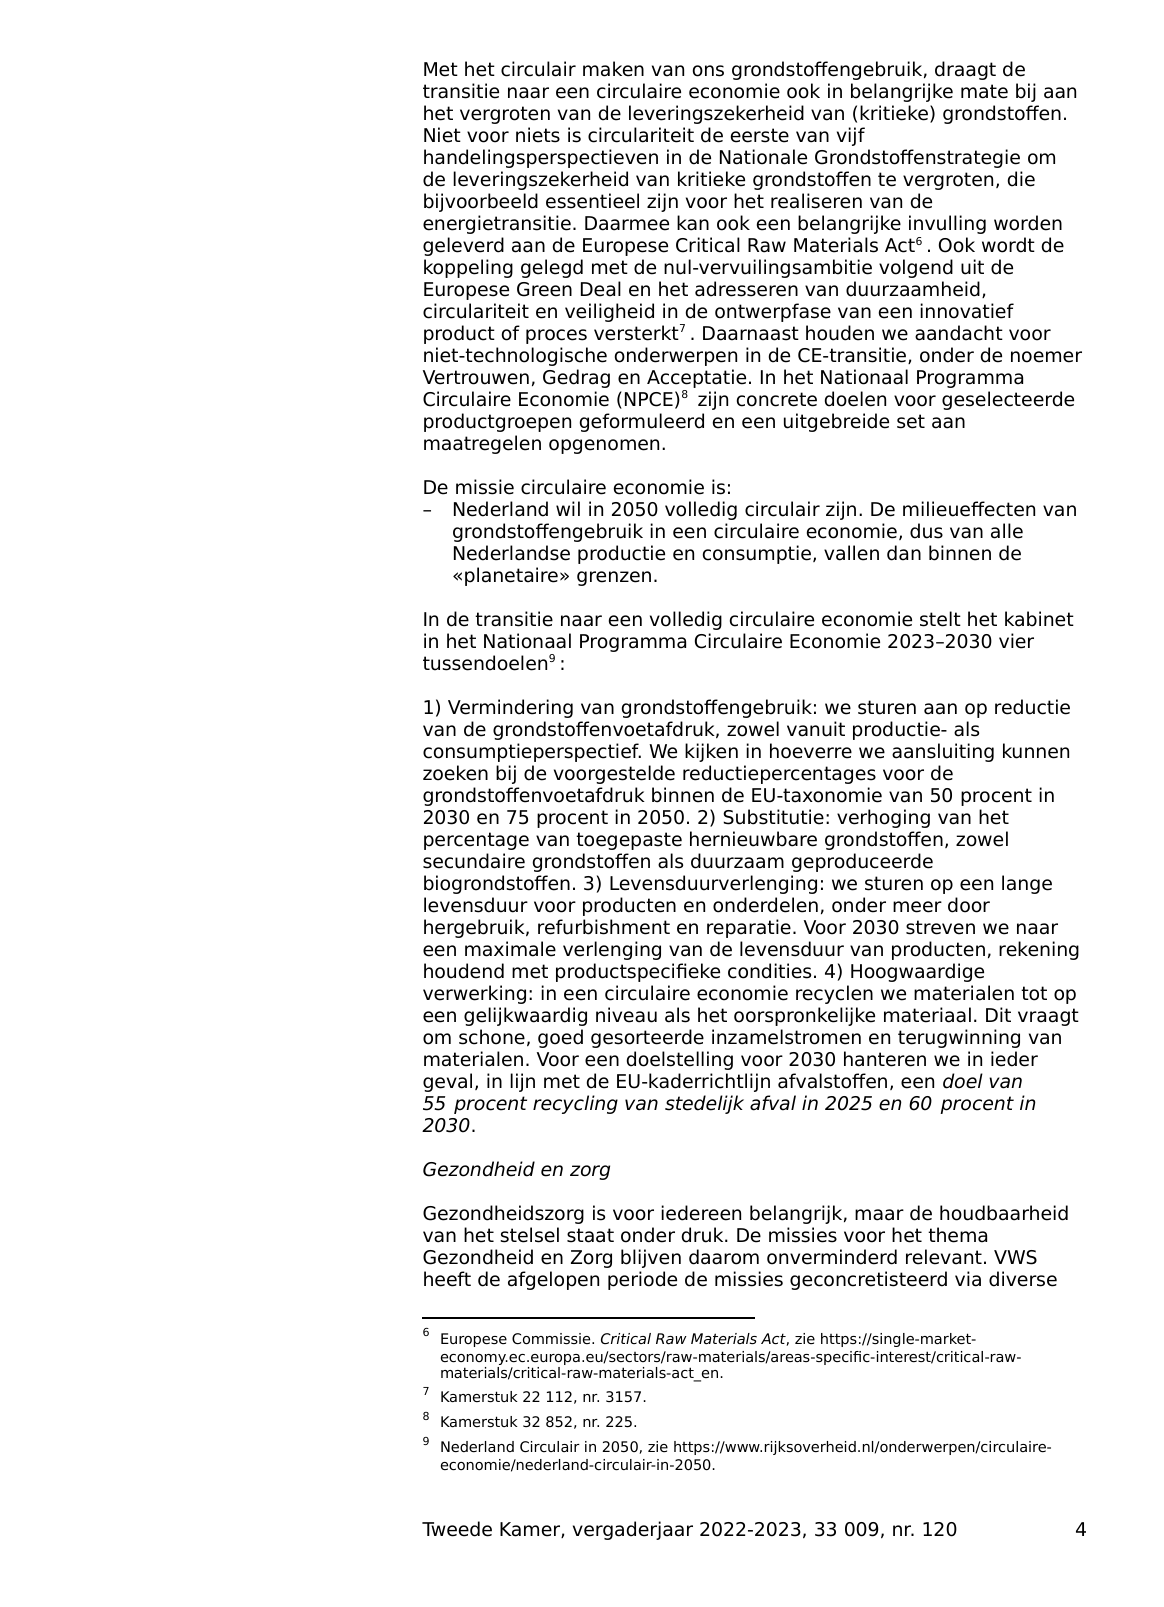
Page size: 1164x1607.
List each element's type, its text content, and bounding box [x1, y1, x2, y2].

subtitle Gezondheid en zorg [422, 1159, 1087, 1181]
text Europese Commissie. Critical Raw Materials Act, zie https://single-market-economy.ec.europa.eu/sectors/raw-materials/areas-specific-interest/critical-raw-materials/critical-raw-materials-act_en. [422, 1327, 1087, 1382]
text De missie circulaire economie is: [422, 477, 1087, 499]
text In de transitie naar een volledig circulaire economie stelt het kabinet in het Nationaal Programma Circulaire Economie 2023–2030 vier tussendoelen: [422, 609, 1087, 675]
text Gezondheidszorg is voor iedereen belangrijk, maar de houdbaarheid van het stelsel staat onder druk. De missies voor het thema Gezondheid en Zorg blijven daarom onverminderd relevant. VWS heeft de afgelopen periode de missies geconcretisteerd via diverse [422, 1203, 1087, 1291]
text Met het circulair maken van ons grondstoffengebruik, draagt de transitie naar een circulaire economie ook in belangrijke mate bij aan het vergroten van de leveringszekerheid van (kritieke) grondstoffen. Niet voor niets is circulariteit de eerste van vijf handelingsperspectieven in de Nationale Grondstoffenstrategie om de leveringszekerheid van kritieke grondstoffen te vergroten, die bijvoorbeeld essentieel zijn voor het realiseren van de energietransitie. Daarmee kan ook een belangrijke invulling worden geleverd aan de Europese Critical Raw Materials Act. Ook wordt de koppeling gelegd met de nul-vervuilingsambitie volgend uit de Europese Green Deal en het adresseren van duurzaamheid, circulariteit en veiligheid in de ontwerpfase van een innovatief product of proces versterkt. Daarnaast houden we aandacht voor niet-technologische onderwerpen in de CE-transitie, onder de noemer Vertrouwen, Gedrag en Acceptatie. In het Nationaal Programma Circulaire Economie (NPCE) zijn concrete doelen voor geselecteerde productgroepen geformuleerd en een uitgebreide set aan maatregelen opgenomen. [422, 59, 1087, 455]
text – Nederland wil in 2050 volledig circulair zijn. De milieueffecten van grondstoffengebruik in een circulaire economie, dus van alle Nederlandse productie en consumptie, vallen dan binnen de «planetaire» grenzen. [422, 499, 1087, 587]
text Kamerstuk 32 852, nr. 225. [422, 1410, 1087, 1432]
text Kamerstuk 22 112, nr. 3157. [422, 1385, 1087, 1407]
text 1) Vermindering van grondstoffengebruik: we sturen aan op reductie van de grondstoffenvoetafdruk, zowel vanuit productie- als consumptieperspectief. We kijken in hoeverre we aansluiting kunnen zoeken bij de voorgestelde reductiepercentages voor de grondstoffenvoetafdruk binnen de EU-taxonomie van 50 procent in 2030 en 75 procent in 2050. 2) Substitutie: verhoging van het percentage van toegepaste hernieuwbare grondstoffen, zowel secundaire grondstoffen als duurzaam geproduceerde biogrondstoffen. 3) Levensduurverlenging: we sturen op een lange levensduur voor producten en onderdelen, onder meer door hergebruik, refurbishment en reparatie. Voor 2030 streven we naar een maximale verlenging van de levensduur van producten, rekening houdend met productspecifieke condities. 4) Hoogwaardige verwerking: in een circulaire economie recyclen we materialen tot op een gelijkwaardig niveau als het oorspronkelijke materiaal. Dit vraagt om schone, goed gesorteerde inzamelstromen en terugwinning van materialen. Voor een doelstelling voor 2030 hanteren we in ieder geval, in lijn met de EU-kaderrichtlijn afvalstoffen, een doel van 55 procent recycling van stedelijk afval in 2025 en 60 procent in 2030. [422, 697, 1087, 1137]
text Nederland Circulair in 2050, zie https://www.rijksoverheid.nl/onderwerpen/circulaire-economie/nederland-circulair-in-2050. [422, 1435, 1087, 1474]
